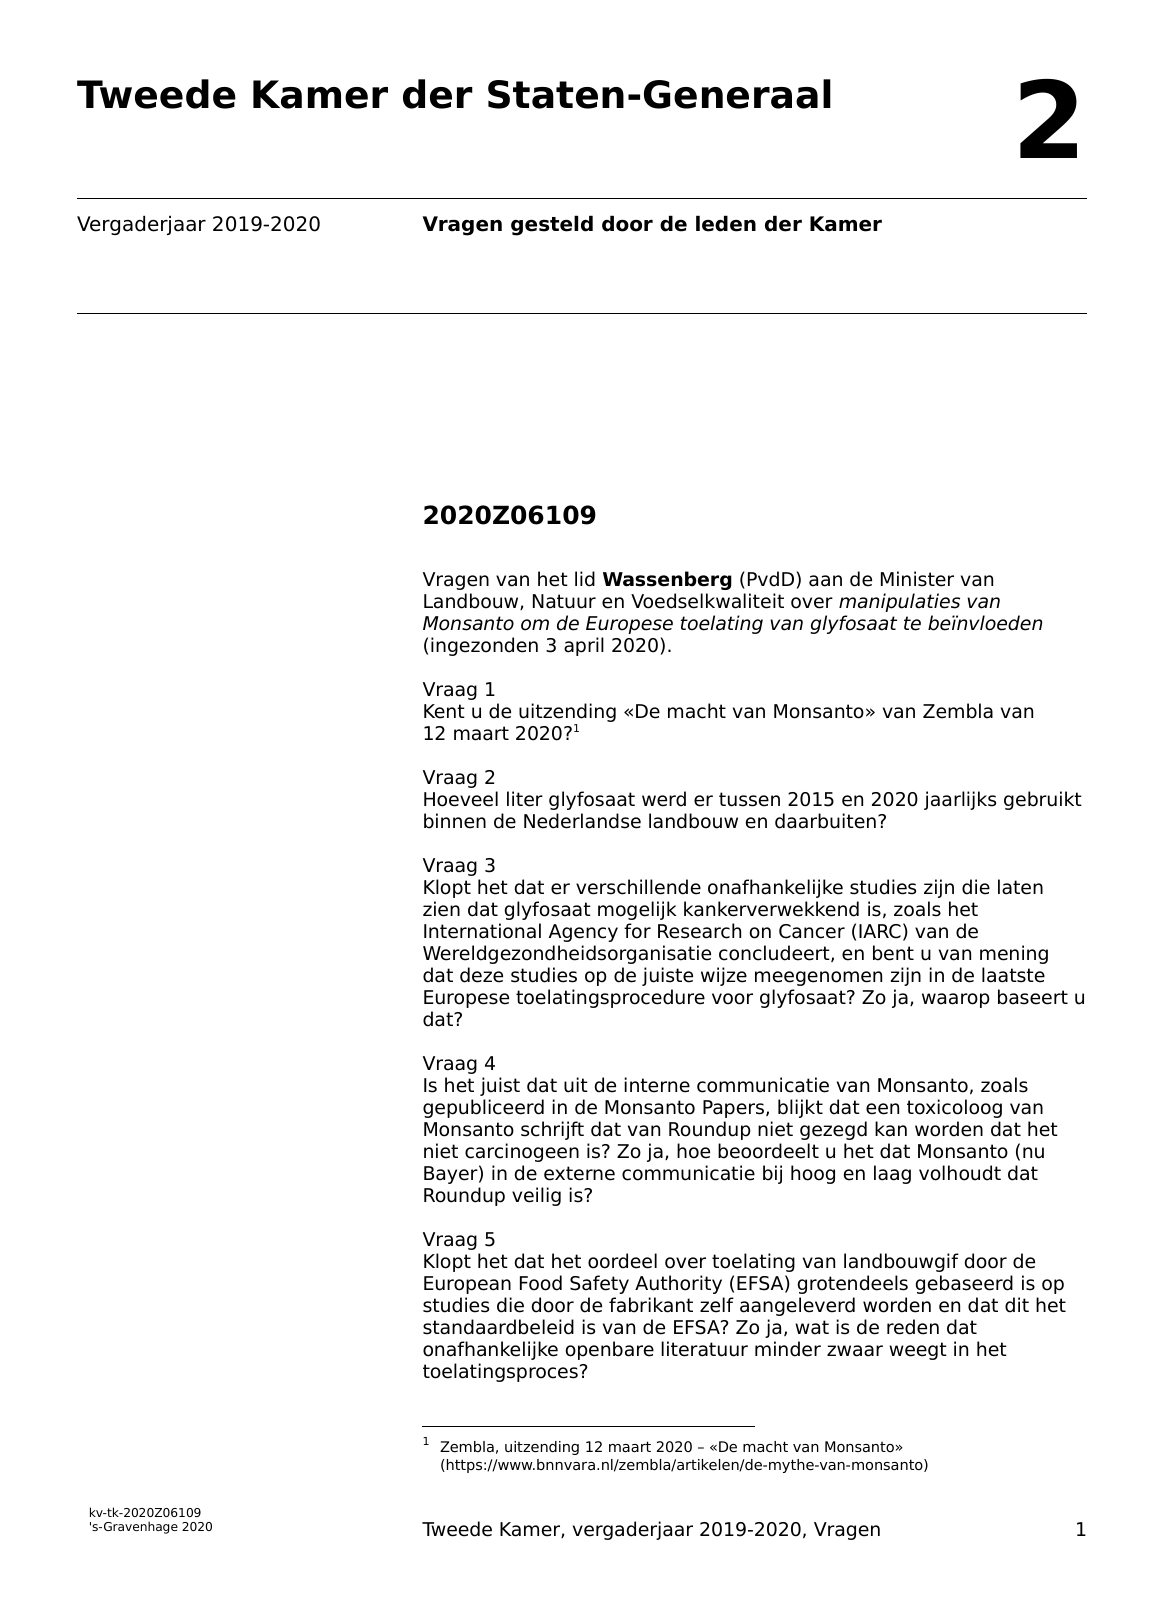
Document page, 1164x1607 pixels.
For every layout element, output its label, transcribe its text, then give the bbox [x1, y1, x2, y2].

text Vragen van het lid Wassenberg (PvdD) aan de Minister van Landbouw, Natuur en Voedselkwaliteit over manipulaties van Monsanto om de Europese toelating van glyfosaat te beïnvloeden (ingezonden 3 april 2020). [422, 569, 1087, 657]
text Vraag 5 [422, 1229, 1087, 1251]
text Vraag 4 [422, 1053, 1087, 1075]
text 2020Z06109 [422, 501, 1087, 531]
text Kent u de uitzending «De macht van Monsanto» van Zembla van 12 maart 2020? [422, 701, 1087, 745]
table_header 2 [886, 59, 1087, 198]
text Vraag 1 [422, 679, 1087, 701]
text Is het juist dat uit de interne communicatie van Monsanto, zoals gepubliceerd in de Monsanto Papers, blijkt dat een toxicoloog van Monsanto schrijft dat van Roundup niet gezegd kan worden dat het niet carcinogeen is? Zo ja, hoe beoordeelt u het dat Monsanto (nu Bayer) in de externe communicatie bij hoog en laag volhoudt dat Roundup veilig is? [422, 1075, 1087, 1207]
text Hoeveel liter glyfosaat werd er tussen 2015 en 2020 jaarlijks gebruikt binnen de Nederlandse landbouw en daarbuiten? [422, 789, 1087, 833]
table_cell Vragen gesteld door de leden der Kamer [422, 199, 1087, 313]
text Zembla, uitzending 12 maart 2020 – «De macht van Monsanto» (https://www.bnnvara.nl/zembla/artikelen/de-mythe-van-monsanto) [422, 1435, 1087, 1474]
table_header Tweede Kamer der Staten-Generaal [77, 59, 886, 198]
text Vraag 3 [422, 855, 1087, 877]
text kv-tk-2020Z06109 [88, 1506, 323, 1520]
text 's-Gravenhage 2020 [88, 1520, 323, 1534]
table_cell Vergaderjaar 2019-2020 [77, 199, 422, 313]
text Klopt het dat er verschillende onafhankelijke studies zijn die laten zien dat glyfosaat mogelijk kankerverwekkend is, zoals het International Agency for Research on Cancer (IARC) van de Wereldgezondheidsorganisatie concludeert, en bent u van mening dat deze studies op de juiste wijze meegenomen zijn in de laatste Europese toelatingsprocedure voor glyfosaat? Zo ja, waarop baseert u dat? [422, 877, 1087, 1031]
text Klopt het dat het oordeel over toelating van landbouwgif door de European Food Safety Authority (EFSA) grotendeels gebaseerd is op studies die door de fabrikant zelf aangeleverd worden en dat dit het standaardbeleid is van de EFSA? Zo ja, wat is de reden dat onafhankelijke openbare literatuur minder zwaar weegt in het toelatingsproces? [422, 1251, 1087, 1383]
text Vraag 2 [422, 767, 1087, 789]
